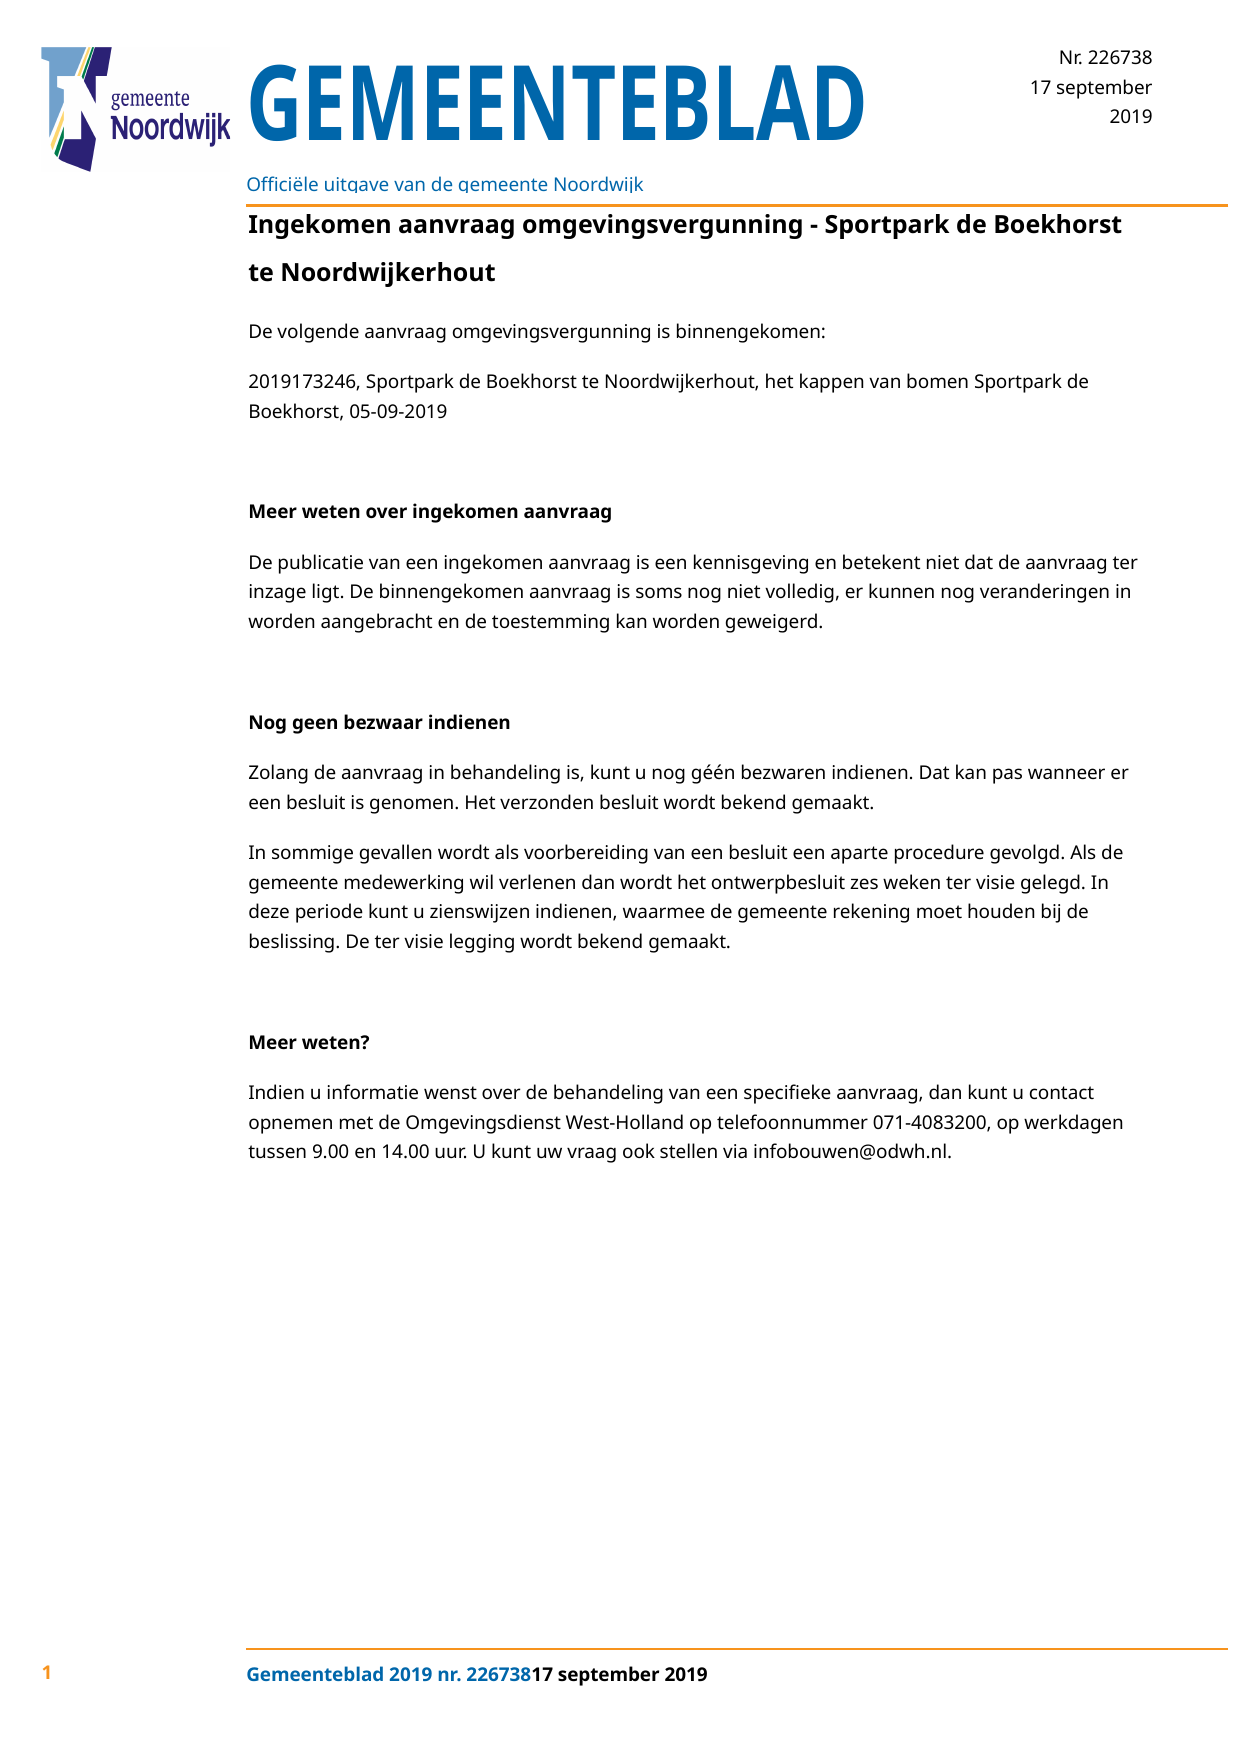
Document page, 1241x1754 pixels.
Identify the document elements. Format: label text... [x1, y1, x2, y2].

text Zolang de aanvraag in behandeling is, kunt u nog géén bezwaren indienen. Dat kan pas wanneer er een besluit is genomen. Het verzonden besluit wordt bekend gemaakt. [248, 759, 1152, 815]
text Nog geen bezwaar indienen [248, 709, 1152, 735]
text De volgende aanvraag omgevingsvergunning is binnengekomen: [248, 318, 1152, 344]
text In sommige gevallen wordt als voorbereiding van een besluit een aparte procedure gevolgd. Als de gemeente medewerking wil verlenen dan wordt het ontwerpbesluit zes weken ter visie gelegd. In deze periode kunt u zienswijzen indienen, waarmee de gemeente rekening moet houden bij de beslissing. De ter visie legging wordt bekend gemaakt. [248, 839, 1152, 954]
text Meer weten over ingekomen aanvraag [248, 499, 1152, 524]
text Indien u informatie wenst over de behandeling van een specifieke aanvraag, dan kunt u contact opnemen met de Omgevingsdienst West-Holland op telefoonnummer 071-4083200, op werkdagen tussen 9.00 en 14.00 uur. U kunt uw vraag ook stellen via infobouwen@odwh.nl. [248, 1079, 1152, 1164]
text Meer weten? [248, 1029, 1152, 1055]
picture [41, 47, 231, 172]
text 2019173246, Sportpark de Boekhorst te Noordwijkerhout, het kappen van bomen Sportpark de Boekhorst, 05-09-2019 [248, 368, 1152, 424]
text De publicatie van een ingekomen aanvraag is een kennisgeving en betekent niet dat de aanvraag ter inzage ligt. De binnengekomen aanvraag is soms nog niet volledig, er kunnen nog veranderingen in worden aangebracht en de toestemming kan worden geweigerd. [248, 549, 1152, 634]
text Ingekomen aanvraag omgevingsvergunning - Sportpark de Boekhorst te Noordwijkerhout [248, 207, 1152, 288]
